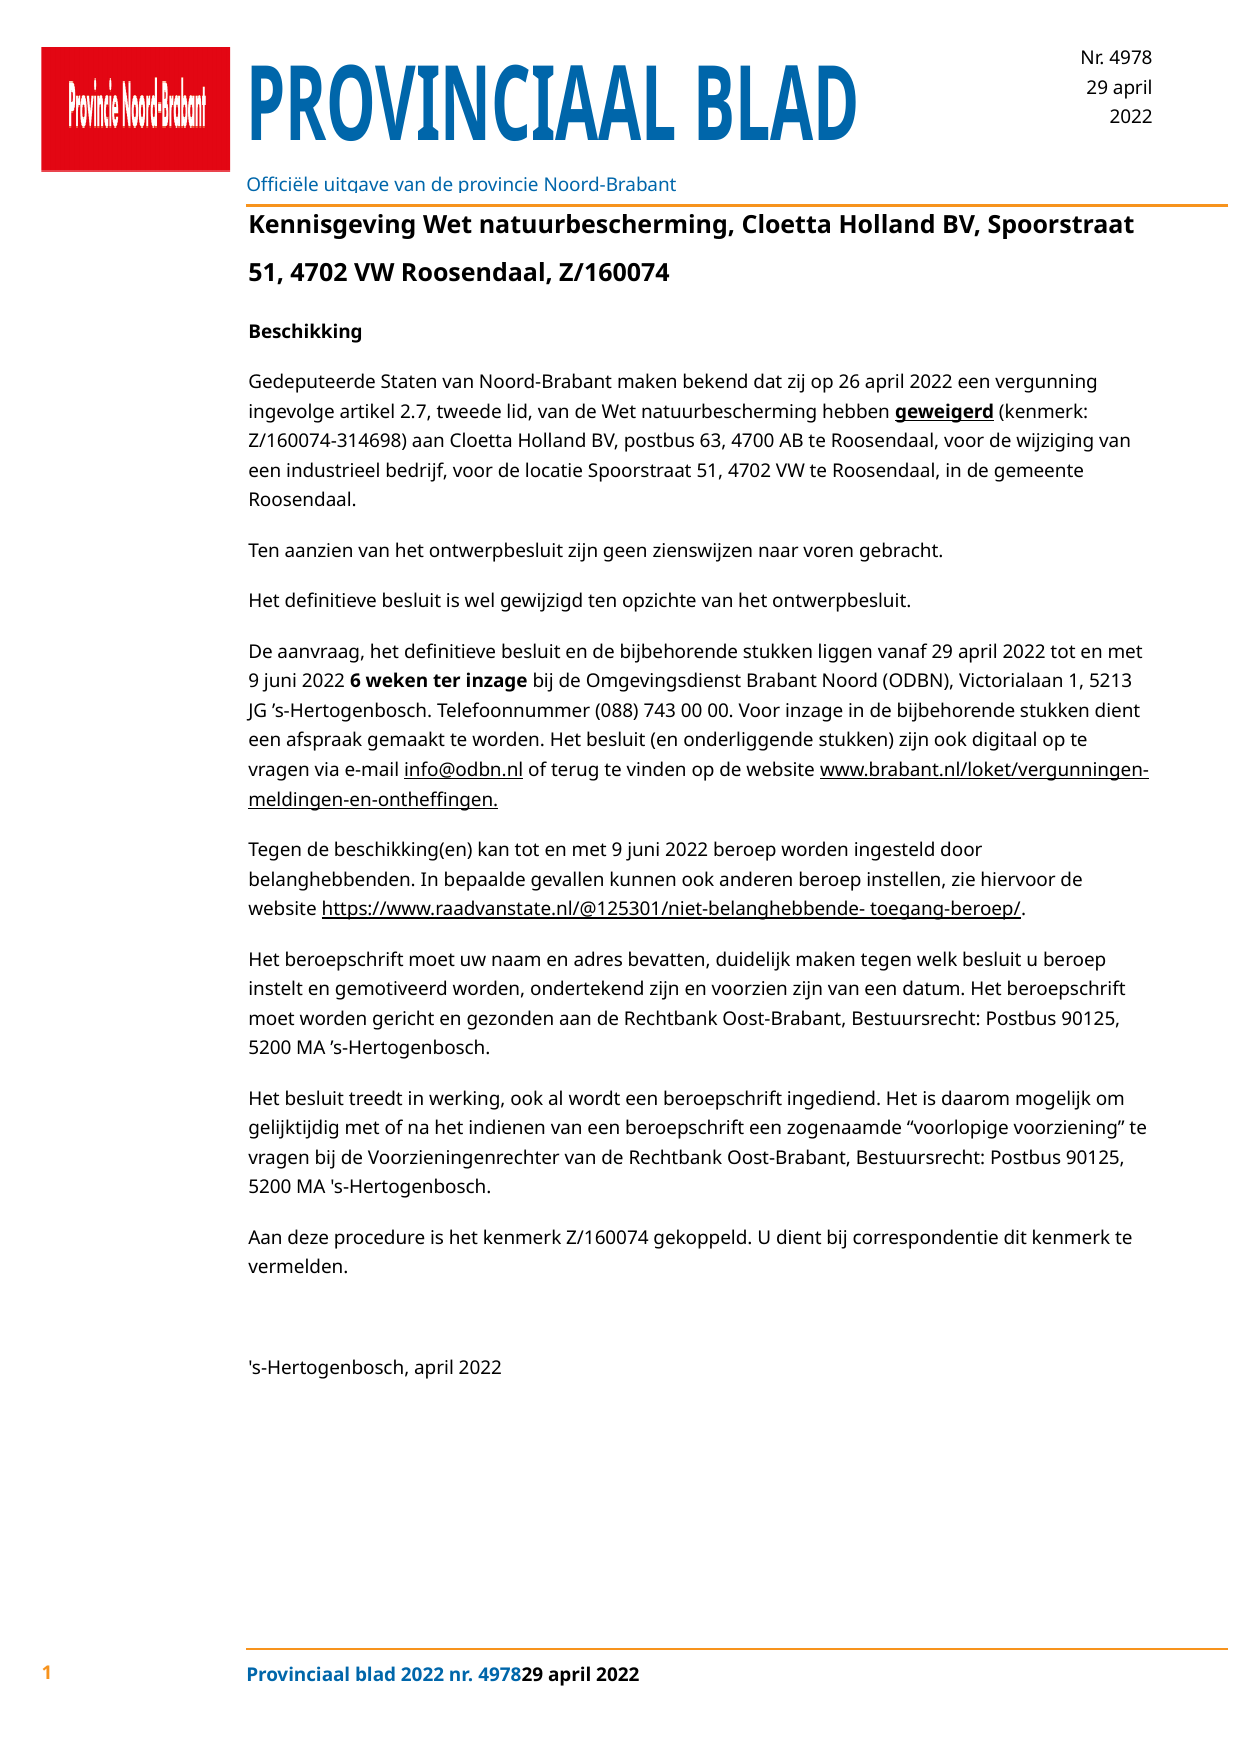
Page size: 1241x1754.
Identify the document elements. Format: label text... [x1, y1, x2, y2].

text Het beroepschrift moet uw naam en adres bevatten, duidelijk maken tegen welk besluit u beroep instelt en gemotiveerd worden, ondertekend zijn en voorzien zijn van een datum. Het beroepschrift moet worden gericht en gezonden aan de Rechtbank Oost-Brabant, Bestuursrecht: Postbus 90125, 5200 MA ’s-Hertogenbosch. [248, 946, 1152, 1060]
text Beschikking [248, 318, 1152, 344]
text Gedeputeerde Staten van Noord-Brabant maken bekend dat zij op 26 april 2022 een vergunning ingevolge artikel 2.7, tweede lid, van de Wet natuurbescherming hebben geweigerd (kenmerk: Z/160074-314698) aan Cloetta Holland BV, postbus 63, 4700 AB te Roosendaal, voor de wijziging van een industrieel bedrijf, voor de locatie Spoorstraat 51, 4702 VW te Roosendaal, in de gemeente Roosendaal. [248, 368, 1152, 512]
text 's-Hertogenbosch, april 2022 [248, 1354, 1152, 1380]
text Kennisgeving Wet natuurbescherming, Cloetta Holland BV, Spoorstraat 51, 4702 VW Roosendaal, Z/160074 [248, 207, 1152, 288]
text Tegen de beschikking(en) kan tot en met 9 juni 2022 beroep worden ingesteld door belanghebbenden. In bepaalde gevallen kunnen ook anderen beroep instellen, zie hiervoor de website https://www.raadvanstate.nl/@125301/niet-belanghebbende- toegang-beroep/. [248, 836, 1152, 921]
picture [41, 47, 231, 172]
text Het besluit treedt in werking, ook al wordt een beroepschrift ingediend. Het is daarom mogelijk om gelijktijdig met of na het indienen van een beroepschrift een zogenaamde “voorlopige voorziening” te vragen bij de Voorzieningenrechter van de Rechtbank Oost-Brabant, Bestuursrecht: Postbus 90125, 5200 MA 's-Hertogenbosch. [248, 1085, 1152, 1199]
text Aan deze procedure is het kenmerk Z/160074 gekoppeld. U dient bij correspondentie dit kenmerk te vermelden. [248, 1224, 1152, 1279]
text Het definitieve besluit is wel gewijzigd ten opzichte van het ontwerpbesluit. [248, 587, 1152, 613]
text De aanvraag, het definitieve besluit en de bijbehorende stukken liggen vanaf 29 april 2022 tot en met 9 juni 2022 6 weken ter inzage bij de Omgevingsdienst Brabant Noord (ODBN), Victorialaan 1, 5213 JG ’s-Hertogenbosch. Telefoonnummer (088) 743 00 00. Voor inzage in de bijbehorende stukken dient een afspraak gemaakt te worden. Het besluit (en onderliggende stukken) zijn ook digitaal op te vragen via e-mail info@odbn.nl of terug te vinden op de website www.brabant.nl/loket/vergunningen-meldingen-en-ontheffingen. [248, 638, 1152, 812]
text Ten aanzien van het ontwerpbesluit zijn geen zienswijzen naar voren gebracht. [248, 537, 1152, 563]
